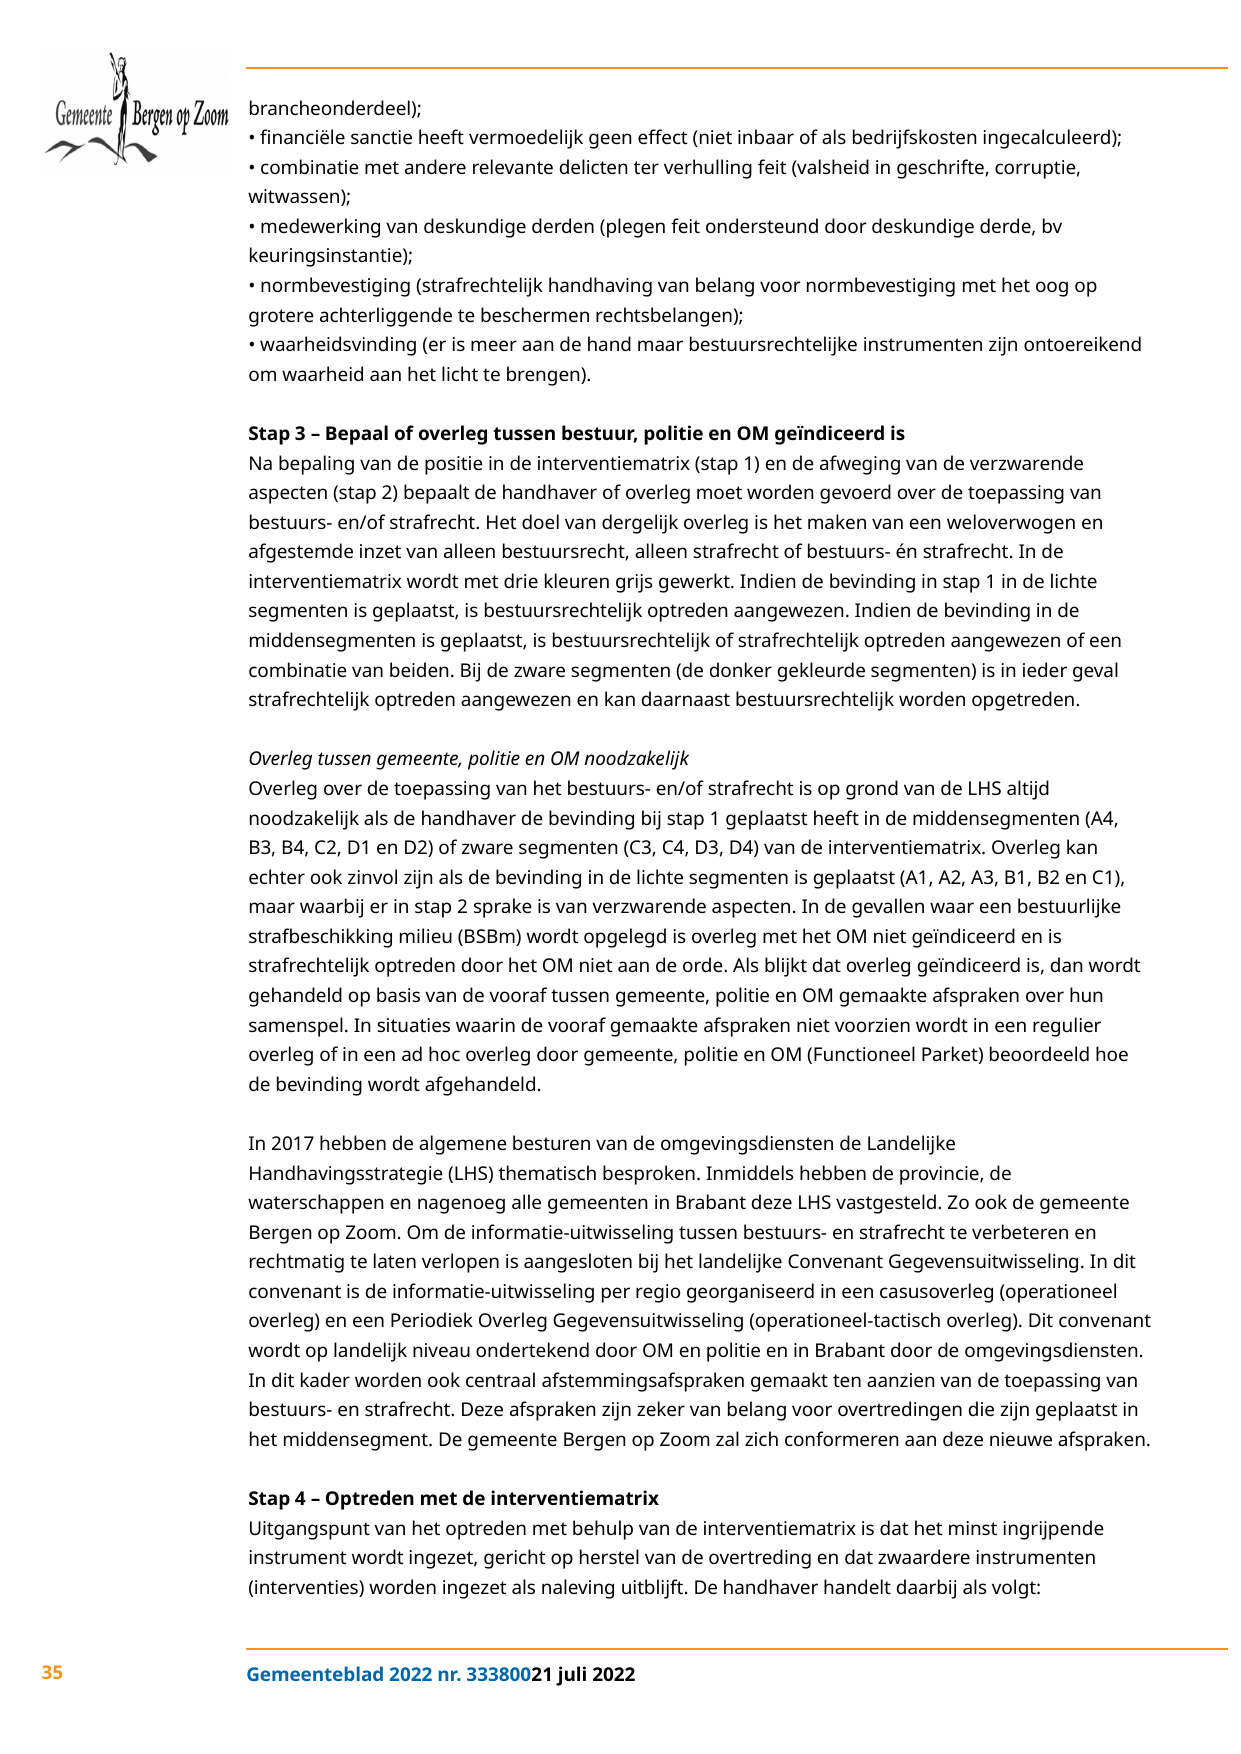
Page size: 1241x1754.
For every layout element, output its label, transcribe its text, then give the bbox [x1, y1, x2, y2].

text • combinatie met andere relevante delicten ter verhulling feit (valsheid in geschrifte, corruptie, witwassen); [248, 154, 1152, 209]
picture [41, 47, 231, 172]
text brancheonderdeel); [248, 95, 1152, 121]
text • financiële sanctie heeft vermoedelijk geen effect (niet inbaar of als bedrijfskosten ingecalculeerd); [248, 124, 1152, 150]
text • waarheidsvinding (er is meer aan de hand maar bestuursrechtelijke instrumenten zijn ontoereikend om waarheid aan het licht te brengen). [248, 331, 1152, 387]
text In 2017 hebben de algemene besturen van de omgevingsdiensten de Landelijke Handhavingsstrategie (LHS) thematisch besproken. Inmiddels hebben de provincie, de waterschappen en nagenoeg alle gemeenten in Brabant deze LHS vastgesteld. Zo ook de gemeente Bergen op Zoom. Om de informatie-uitwisseling tussen bestuurs- en strafrecht te verbeteren en rechtmatig te laten verlopen is aangesloten bij het landelijke Convenant Gegevensuitwisseling. In dit convenant is de informatie-uitwisseling per regio georganiseerd in een casusoverleg (operationeel overleg) en een Periodiek Overleg Gegevensuitwisseling (operationeel-tactisch overleg). Dit convenant wordt op landelijk niveau ondertekend door OM en politie en in Brabant door de omgevingsdiensten. In dit kader worden ook centraal afstemmingsafspraken gemaakt ten aanzien van de toepassing van bestuurs- en strafrecht. Deze afspraken zijn zeker van belang voor overtredingen die zijn geplaatst in het middensegment. De gemeente Bergen op Zoom zal zich conformeren aan deze nieuwe afspraken. [248, 1130, 1152, 1452]
text • medewerking van deskundige derden (plegen feit ondersteund door deskundige derde, bv keuringsinstantie); [248, 213, 1152, 268]
text Overleg tussen gemeente, politie en OM noodzakelijk [248, 746, 1152, 771]
text Uitgangspunt van het optreden met behulp van de interventiematrix is dat het minst ingrijpende instrument wordt ingezet, gericht op herstel van de overtreding en dat zwaardere instrumenten (interventies) worden ingezet als naleving uitblijft. De handhaver handelt daarbij als volgt: [248, 1515, 1152, 1600]
text Stap 3 – Bepaal of overleg tussen bestuur, politie en OM geïndiceerd is [248, 420, 1152, 446]
text Stap 4 – Optreden met de interventiematrix [248, 1485, 1152, 1511]
text • normbevestiging (strafrechtelijk handhaving van belang voor normbevestiging met het oog op grotere achterliggende te beschermen rechtsbelangen); [248, 272, 1152, 328]
text Na bepaling van de positie in de interventiematrix (stap 1) en de afweging van de verzwarende aspecten (stap 2) bepaalt de handhaver of overleg moet worden gevoerd over de toepassing van bestuurs- en/of strafrecht. Het doel van dergelijk overleg is het maken van een weloverwogen en afgestemde inzet van alleen bestuursrecht, alleen strafrecht of bestuurs- én strafrecht. In de interventiematrix wordt met drie kleuren grijs gewerkt. Indien de bevinding in stap 1 in de lichte segmenten is geplaatst, is bestuursrechtelijk optreden aangewezen. Indien de bevinding in de middensegmenten is geplaatst, is bestuursrechtelijk of strafrechtelijk optreden aangewezen of een combinatie van beiden. Bij de zware segmenten (de donker gekleurde segmenten) is in ieder geval strafrechtelijk optreden aangewezen en kan daarnaast bestuursrechtelijk worden opgetreden. [248, 450, 1152, 712]
text Overleg over de toepassing van het bestuurs- en/of strafrecht is op grond van de LHS altijd noodzakelijk als de handhaver de bevinding bij stap 1 geplaatst heeft in de middensegmenten (A4, B3, B4, C2, D1 en D2) of zware segmenten (C3, C4, D3, D4) van de interventiematrix. Overleg kan echter ook zinvol zijn als de bevinding in de lichte segmenten is geplaatst (A1, A2, A3, B1, B2 en C1), maar waarbij er in stap 2 sprake is van verzwarende aspecten. In de gevallen waar een bestuurlijke strafbeschikking milieu (BSBm) wordt opgelegd is overleg met het OM niet geïndiceerd en is strafrechtelijk optreden door het OM niet aan de orde. Als blijkt dat overleg geïndiceerd is, dan wordt gehandeld op basis van de vooraf tussen gemeente, politie en OM gemaakte afspraken over hun samenspel. In situaties waarin de vooraf gemaakte afspraken niet voorzien wordt in een regulier overleg of in een ad hoc overleg door gemeente, politie en OM (Functioneel Parket) beoordeeld hoe de bevinding wordt afgehandeld. [248, 775, 1152, 1097]
